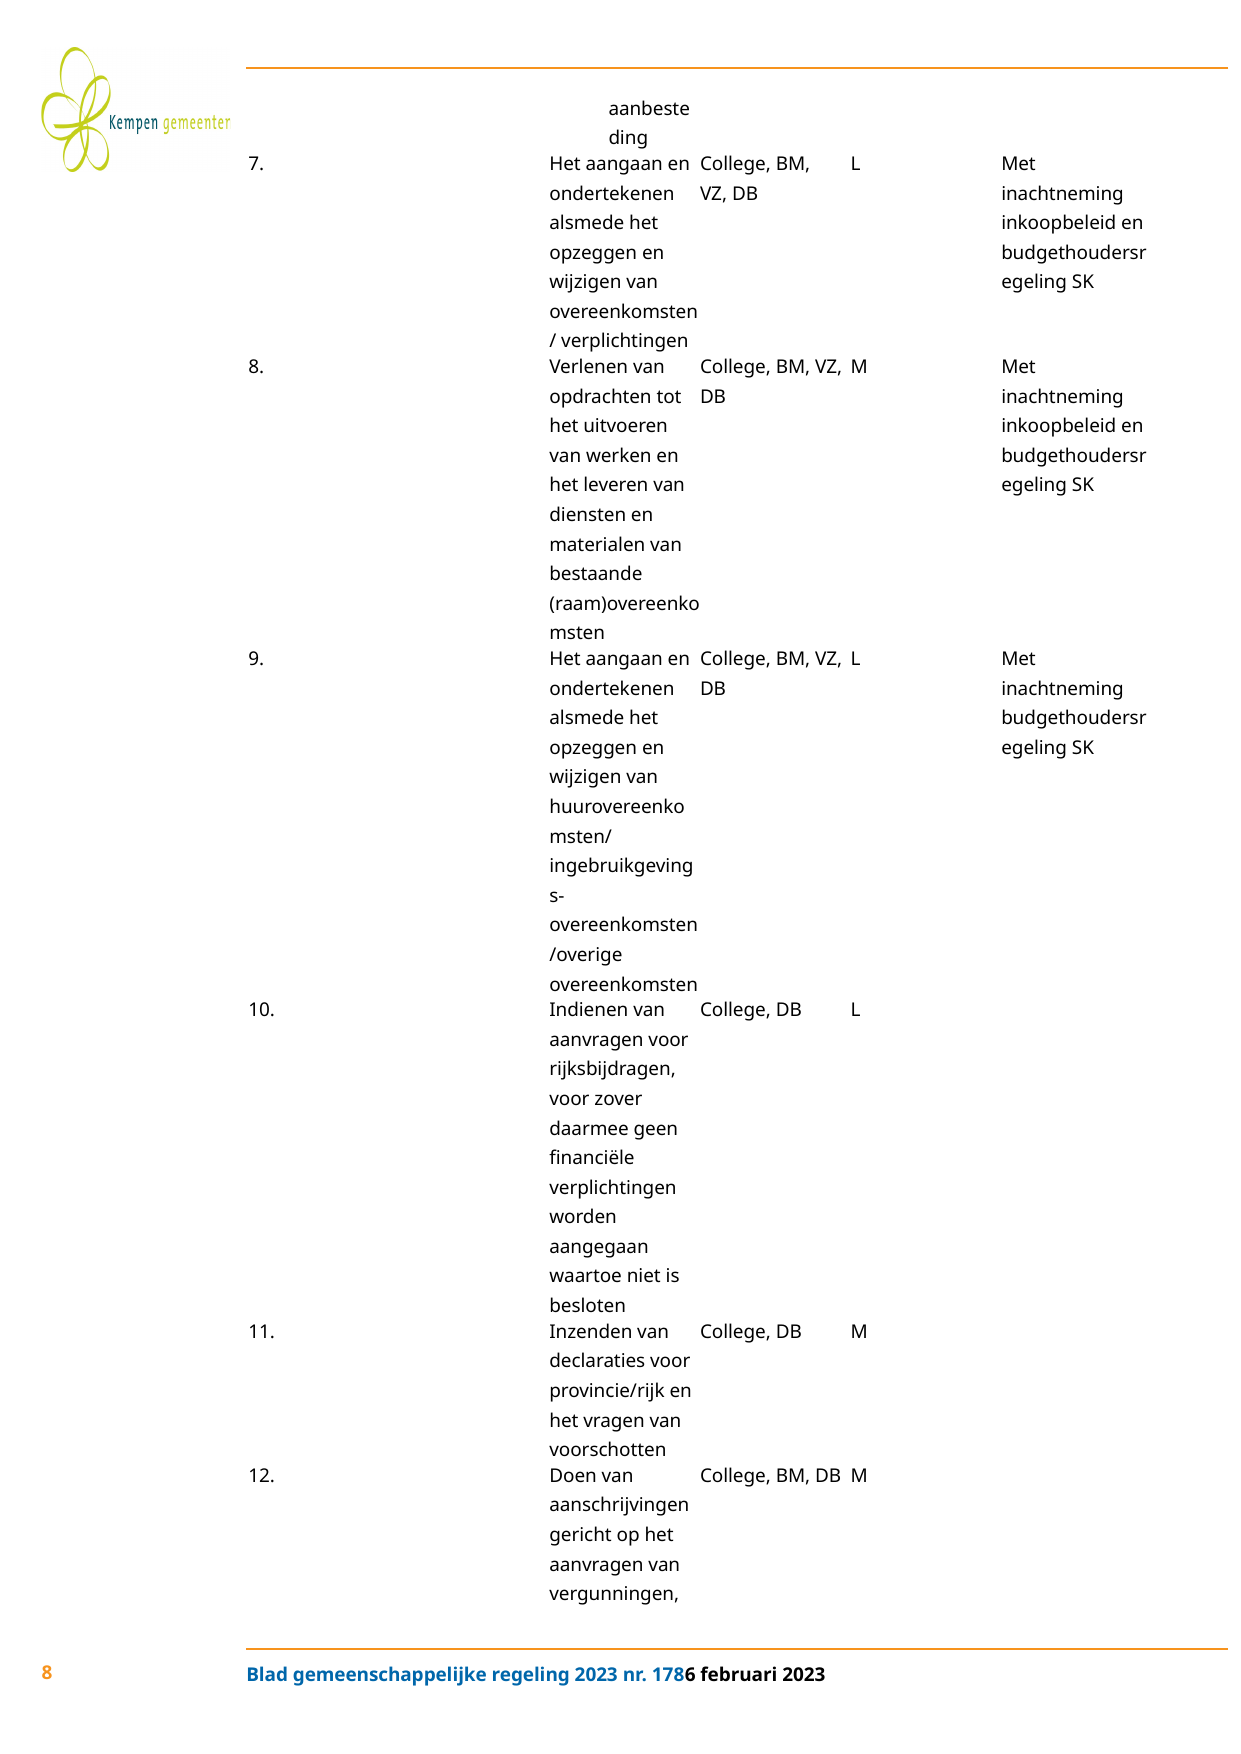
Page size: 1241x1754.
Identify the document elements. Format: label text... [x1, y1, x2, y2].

table_cell [1001, 996, 1152, 1318]
table_cell L [850, 645, 1001, 996]
table_cell [248, 1462, 398, 1606]
table_cell [248, 996, 398, 1318]
table_cell Verlenen van opdrachten tot het uitvoeren van werken en het leveren van diensten en materialen van bestaande (raam)overeenkomsten [549, 353, 700, 645]
table_cell [850, 95, 1001, 150]
table_cell [700, 95, 850, 150]
table_cell Indienen van aanvragen voor rijksbijdragen, voor zover daarmee geen financiële verplichtingen worden aangegaan waartoe niet is besloten [549, 996, 700, 1318]
table_cell [399, 95, 549, 150]
table_cell [399, 1462, 549, 1606]
table_cell College, BM, VZ, DB [700, 150, 850, 353]
table_cell Het aangaan en ondertekenen alsmede het opzeggen en wijzigen van overeenkomsten/ verplichtingen [549, 150, 700, 353]
table_cell [248, 95, 398, 150]
table_cell [248, 353, 398, 645]
table_cell Het aangaan en ondertekenen alsmede het opzeggen en wijzigen van huurovereenkomsten/ ingebruikgevings-overeenkomsten/overige overeenkomsten [549, 645, 700, 996]
table_cell [399, 1318, 549, 1462]
table_cell [399, 150, 549, 353]
table_cell L [850, 996, 1001, 1318]
table_cell College, BM, VZ, DB [700, 645, 850, 996]
table_cell College, DB [700, 1318, 850, 1462]
table_cell Met inachtneming budgethoudersregeling SK [1001, 645, 1152, 996]
table_cell M [850, 353, 1001, 645]
table_cell [248, 150, 398, 353]
table_cell College, BM, DB [700, 1462, 850, 1606]
table_cell M [850, 1462, 1001, 1606]
table_cell College, DB [700, 996, 850, 1318]
table_cell [399, 645, 549, 996]
table_cell [1001, 1462, 1152, 1606]
table_cell M [850, 1318, 1001, 1462]
table_cell Inzenden van declaraties voor provincie/rijk en het vragen van voorschotten [549, 1318, 700, 1462]
table_cell College, BM, VZ, DB [700, 353, 850, 645]
table_cell Met inachtneming inkoopbeleid en budgethoudersregeling SK [1001, 150, 1152, 353]
table_cell [1001, 1318, 1152, 1462]
table_cell Doen van aanschrijvingen gericht op het aanvragen van vergunningen, [549, 1462, 700, 1606]
table_cell L [850, 150, 1001, 353]
table_cell [248, 1318, 398, 1462]
table_cell [399, 996, 549, 1318]
table_cell [1001, 95, 1152, 150]
table_cell [399, 353, 549, 645]
picture [41, 47, 231, 172]
table_cell Met inachtneming inkoopbeleid en budgethoudersregeling SK [1001, 353, 1152, 645]
table_cell [248, 645, 398, 996]
